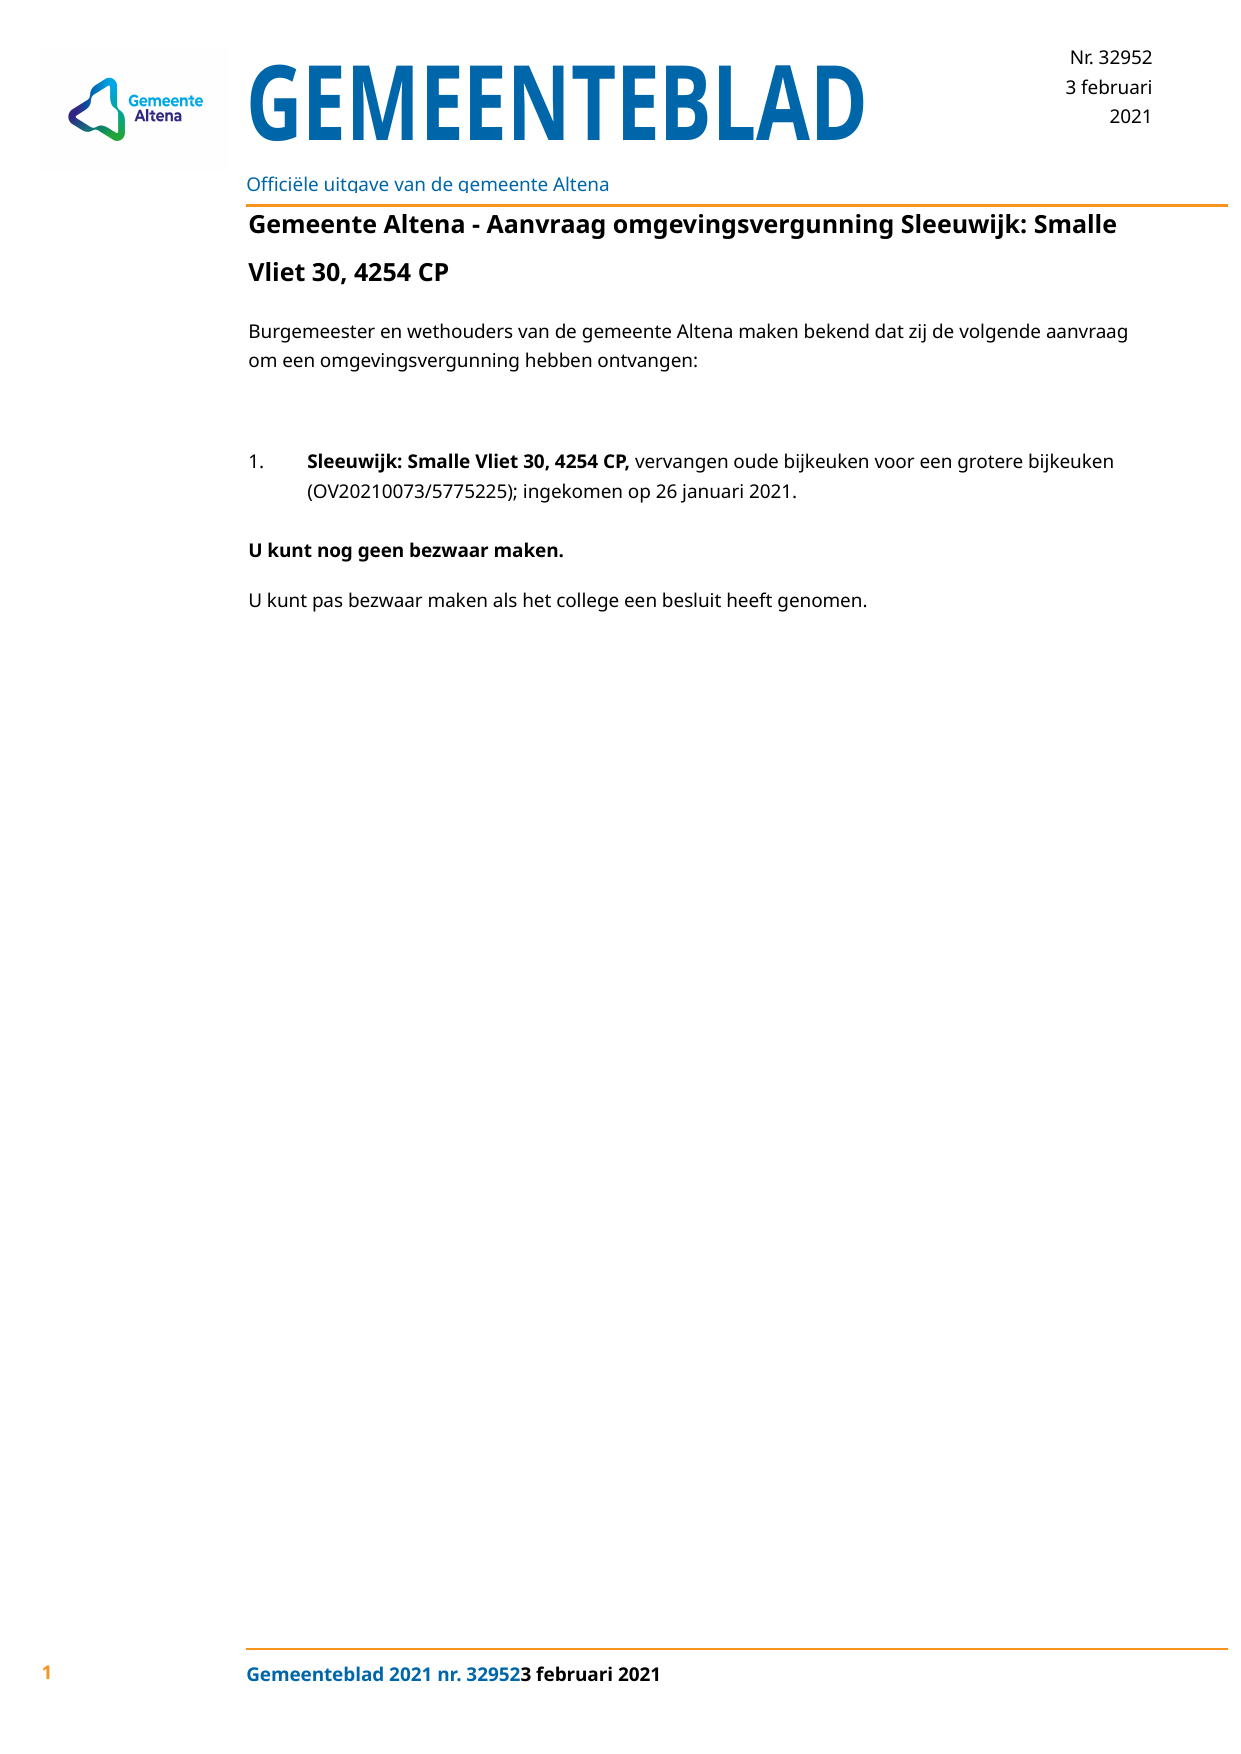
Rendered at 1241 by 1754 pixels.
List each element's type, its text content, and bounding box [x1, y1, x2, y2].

text Gemeente Altena - Aanvraag omgevingsvergunning Sleeuwijk: Smalle Vliet 30, 4254 CP [248, 207, 1152, 288]
text U kunt pas bezwaar maken als het college een besluit heeft genomen. [248, 587, 1152, 613]
picture [41, 47, 231, 172]
text U kunt nog geen bezwaar maken. [248, 537, 1152, 563]
text Burgemeester en wethouders van de gemeente Altena maken bekend dat zij de volgende aanvraag om een omgevingsvergunning hebben ontvangen: [248, 318, 1152, 373]
list Sleeuwijk: Smalle Vliet 30, 4254 CP, vervangen oude bijkeuken voor een grotere bijkeuken (OV20210073/5775225); ingekomen op 26 januari 2021. [248, 448, 1152, 504]
